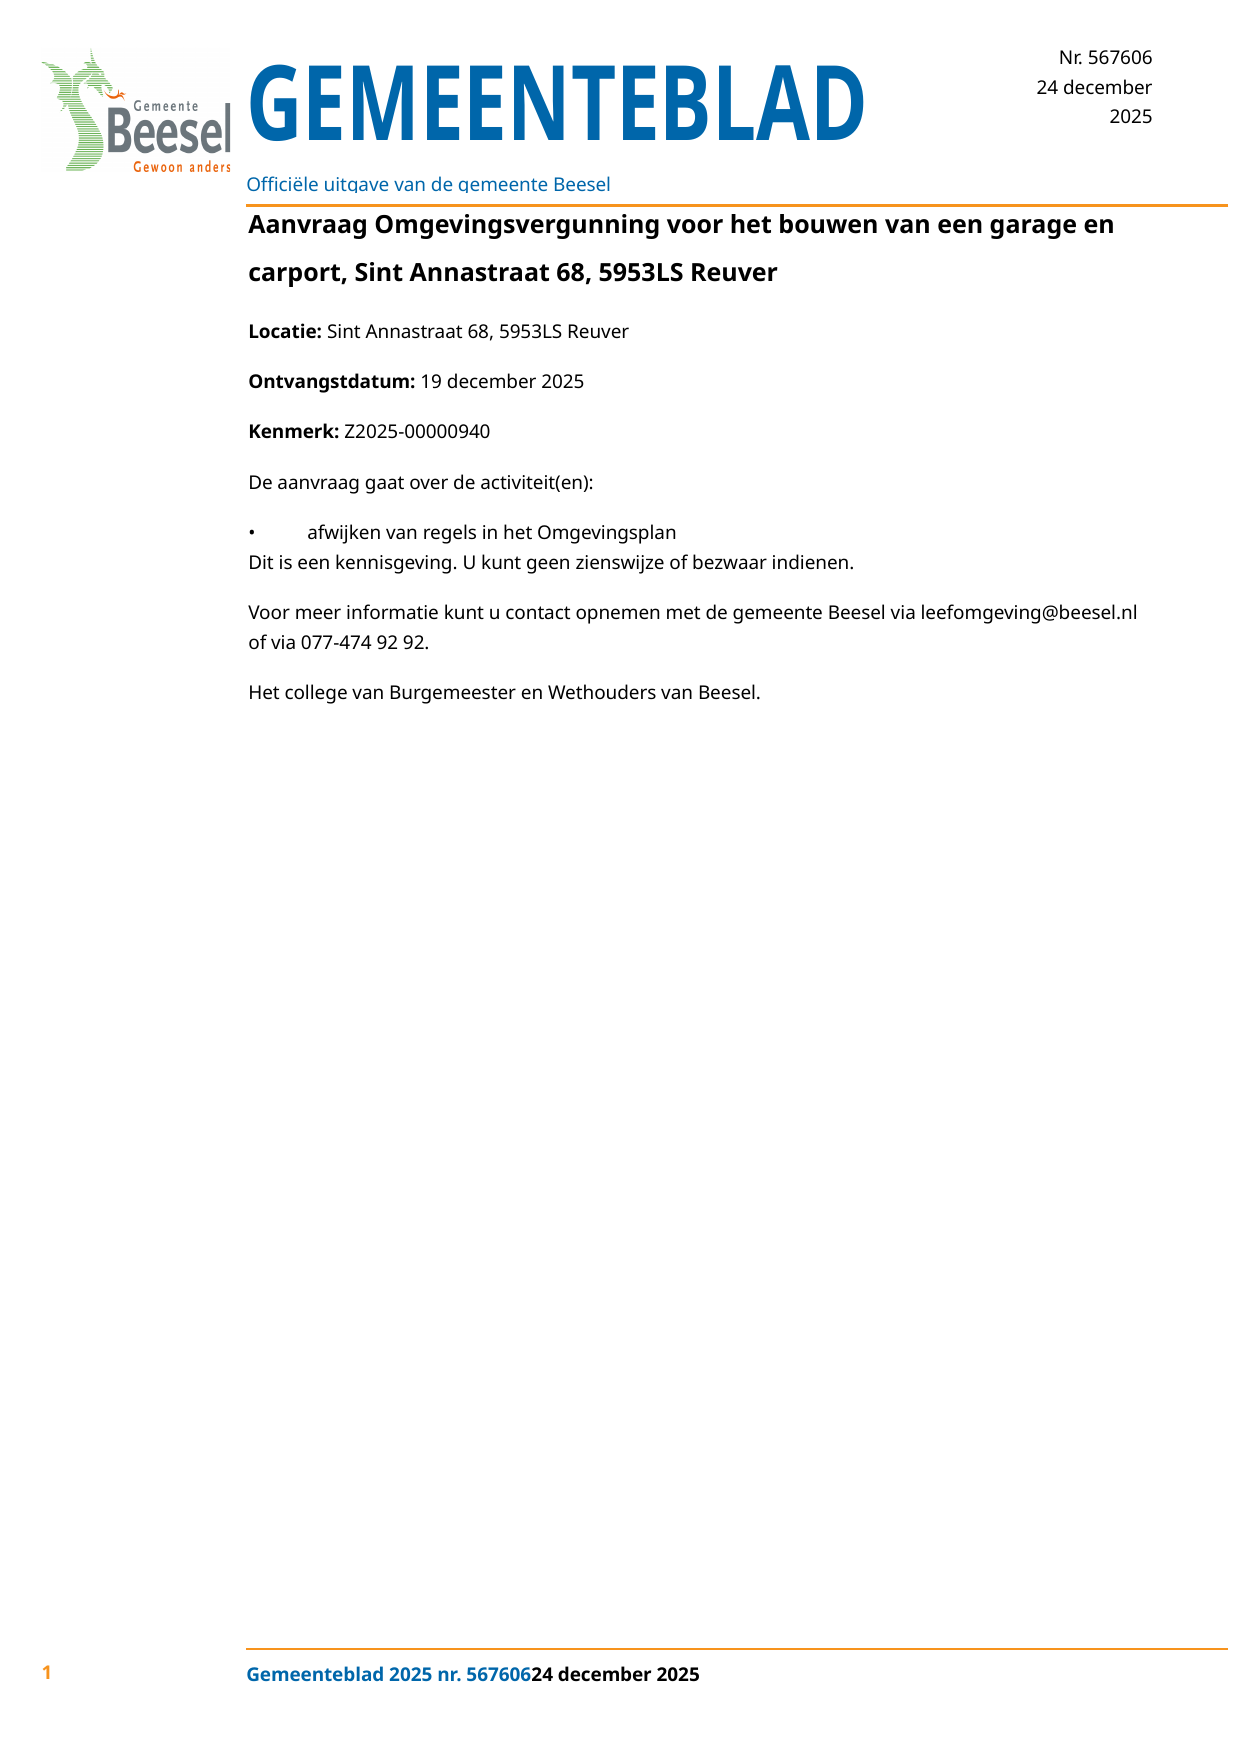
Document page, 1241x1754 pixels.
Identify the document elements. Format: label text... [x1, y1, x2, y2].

text Aanvraag Omgevingsvergunning voor het bouwen van een garage en carport, Sint Annastraat 68, 5953LS Reuver [248, 207, 1152, 288]
text Ontvangstdatum: 19 december 2025 [248, 368, 1152, 394]
text Dit is een kennisgeving. U kunt geen zienswijze of bezwaar indienen. [248, 549, 1152, 575]
text Het college van Burgemeester en Wethouders van Beesel. [248, 679, 1152, 705]
list afwijken van regels in het Omgevingsplan [248, 519, 1152, 545]
text Kenmerk: Z2025-00000940 [248, 419, 1152, 444]
text Voor meer informatie kunt u contact opnemen met de gemeente Beesel via leefomgeving@beesel.nl of via 077-474 92 92. [248, 599, 1152, 655]
text Locatie: Sint Annastraat 68, 5953LS Reuver [248, 318, 1152, 344]
picture [41, 47, 231, 172]
text De aanvraag gaat over de activiteit(en): [248, 469, 1152, 495]
